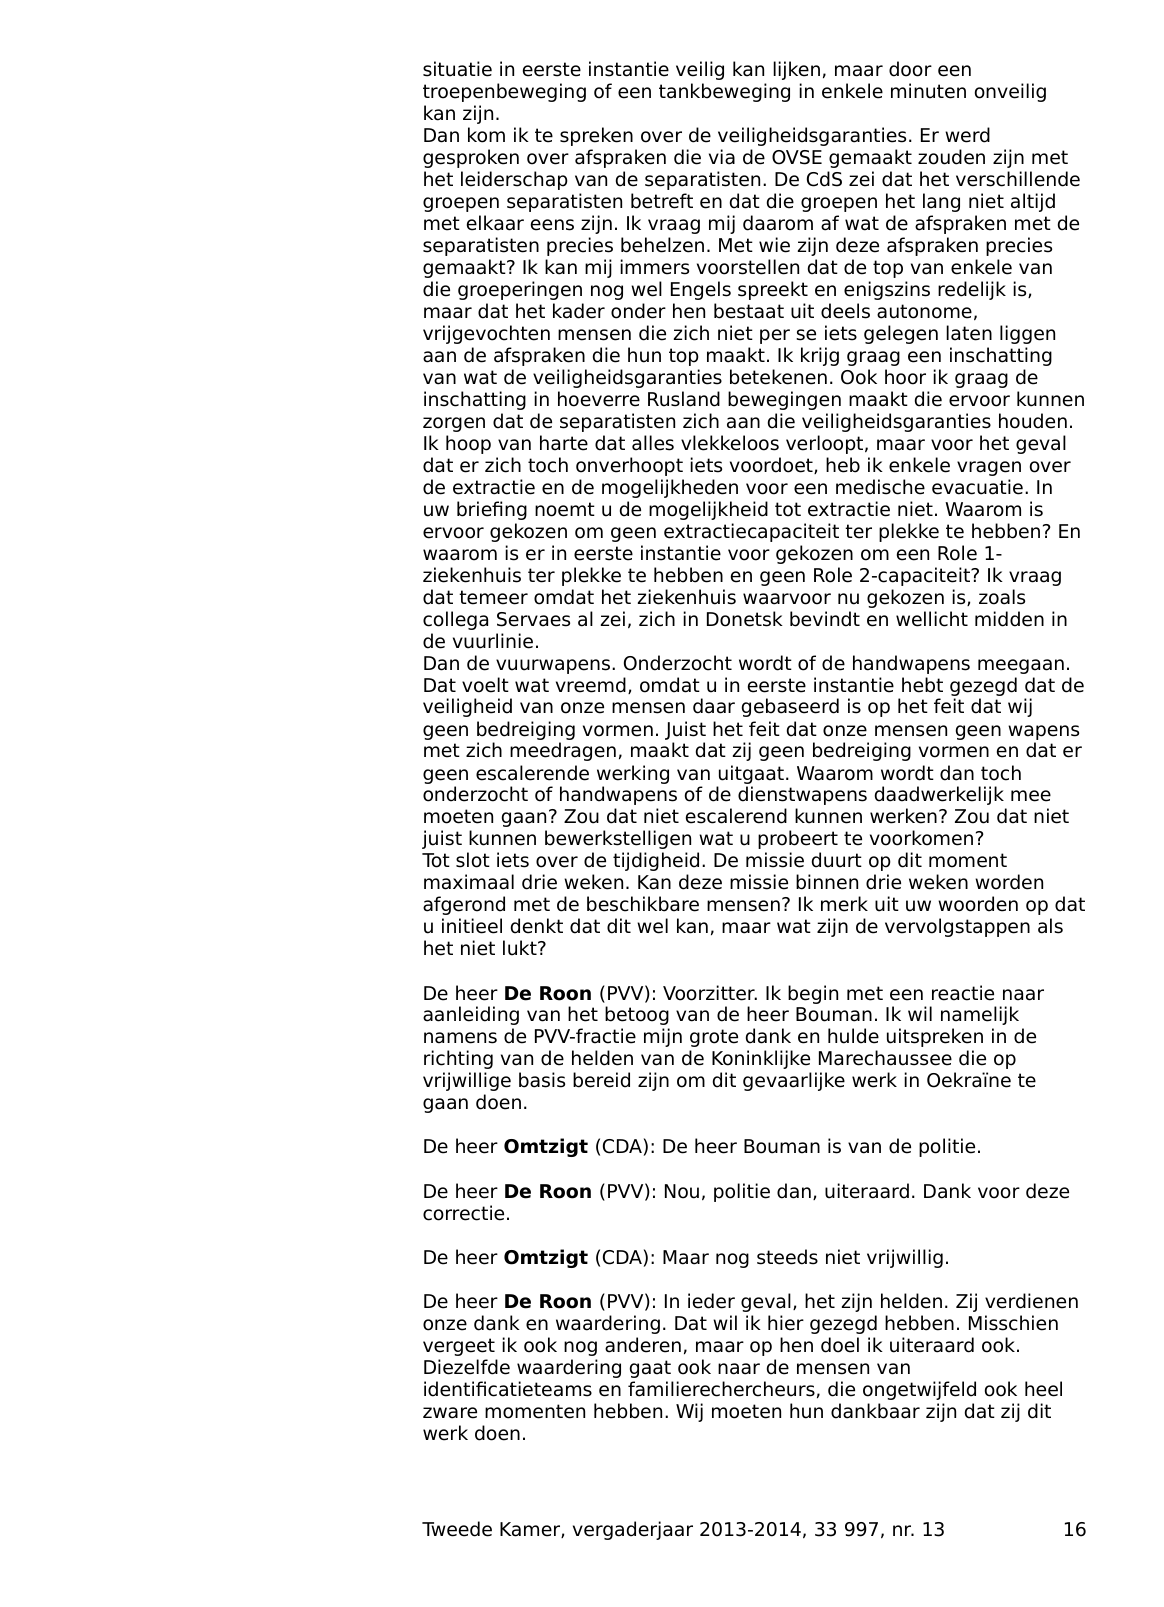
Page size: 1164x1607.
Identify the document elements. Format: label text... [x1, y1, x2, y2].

text De heer De Roon (PVV): Voorzitter. Ik begin met een reactie naar aanleiding van het betoog van de heer Bouman. Ik wil namelijk namens de PVV-fractie mijn grote dank en hulde uitspreken in de richting van de helden van de Koninklijke Marechaussee die op vrijwillige basis bereid zijn om dit gevaarlijke werk in Oekraïne te gaan doen. [422, 982, 1087, 1114]
text De heer De Roon (PVV): Nou, politie dan, uiteraard. Dank voor deze correctie. [422, 1181, 1087, 1224]
text De heer De Roon (PVV): In ieder geval, het zijn helden. Zij verdienen onze dank en waardering. Dat wil ik hier gezegd hebben. Misschien vergeet ik ook nog anderen, maar op hen doel ik uiteraard ook. Diezelfde waardering gaat ook naar de mensen van identificatieteams en familierechercheurs, die ongetwijfeld ook heel zware momenten hebben. Wij moeten hun dankbaar zijn dat zij dit werk doen. [422, 1291, 1087, 1445]
text Tot slot iets over de tijdigheid. De missie duurt op dit moment maximaal drie weken. Kan deze missie binnen drie weken worden afgerond met de beschikbare mensen? Ik merk uit uw woorden op dat u initieel denkt dat dit wel kan, maar wat zijn de vervolgstappen als het niet lukt? [422, 850, 1087, 960]
text De heer Omtzigt (CDA): De heer Bouman is van de politie. [422, 1136, 1087, 1158]
text Dan de vuurwapens. Onderzocht wordt of de handwapens meegaan. Dat voelt wat vreemd, omdat u in eerste instantie hebt gezegd dat de veiligheid van onze mensen daar gebaseerd is op het feit dat wij geen bedreiging vormen. Juist het feit dat onze mensen geen wapens met zich meedragen, maakt dat zij geen bedreiging vormen en dat er geen escalerende werking van uitgaat. Waarom wordt dan toch onderzocht of handwapens of de dienstwapens daadwerkelijk mee moeten gaan? Zou dat niet escalerend kunnen werken? Zou dat niet juist kunnen bewerkstelligen wat u probeert te voorkomen? [422, 652, 1087, 850]
text Ik hoop van harte dat alles vlekkeloos verloopt, maar voor het geval dat er zich toch onverhoopt iets voordoet, heb ik enkele vragen over de extractie en de mogelijkheden voor een medische evacuatie. In uw briefing noemt u de mogelijkheid tot extractie niet. Waarom is ervoor gekozen om geen extractiecapaciteit ter plekke te hebben? En waarom is er in eerste instantie voor gekozen om een Role 1-ziekenhuis ter plekke te hebben en geen Role 2-capaciteit? Ik vraag dat temeer omdat het ziekenhuis waarvoor nu gekozen is, zoals collega Servaes al zei, zich in Donetsk bevindt en wellicht midden in de vuurlinie. [422, 433, 1087, 652]
text Dan kom ik te spreken over de veiligheidsgaranties. Er werd gesproken over afspraken die via de OVSE gemaakt zouden zijn met het leiderschap van de separatisten. De CdS zei dat het verschillende groepen separatisten betreft en dat die groepen het lang niet altijd met elkaar eens zijn. Ik vraag mij daarom af wat de afspraken met de separatisten precies behelzen. Met wie zijn deze afspraken precies gemaakt? Ik kan mij immers voorstellen dat de top van enkele van die groeperingen nog wel Engels spreekt en enigszins redelijk is, maar dat het kader onder hen bestaat uit deels autonome, vrijgevochten mensen die zich niet per se iets gelegen laten liggen aan de afspraken die hun top maakt. Ik krijg graag een inschatting van wat de veiligheidsgaranties betekenen. Ook hoor ik graag de inschatting in hoeverre Rusland bewegingen maakt die ervoor kunnen zorgen dat de separatisten zich aan die veiligheidsgaranties houden. [422, 125, 1087, 433]
text situatie in eerste instantie veilig kan lijken, maar door een troepenbeweging of een tankbeweging in enkele minuten onveilig kan zijn. [422, 59, 1087, 125]
text De heer Omtzigt (CDA): Maar nog steeds niet vrijwillig. [422, 1247, 1087, 1269]
